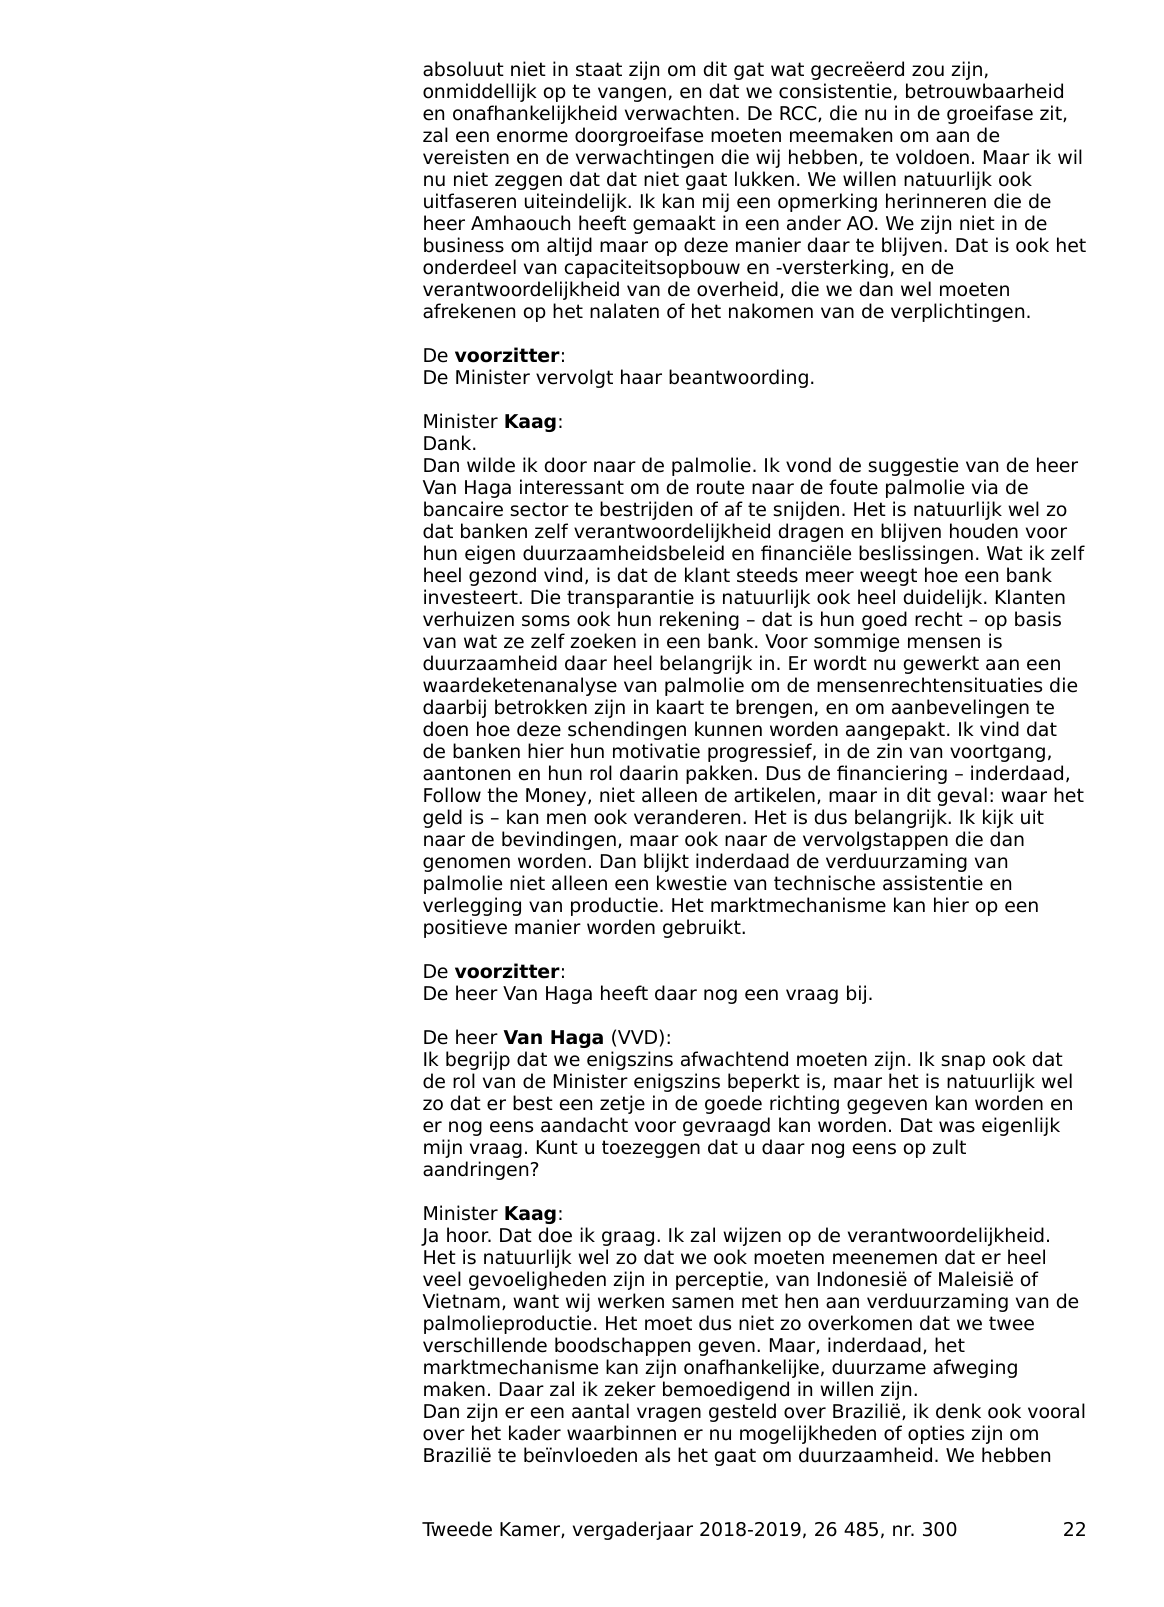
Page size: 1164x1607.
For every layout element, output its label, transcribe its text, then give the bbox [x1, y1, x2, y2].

text absoluut niet in staat zijn om dit gat wat gecreëerd zou zijn, onmiddellijk op te vangen, en dat we consistentie, betrouwbaarheid en onafhankelijkheid verwachten. De RCC, die nu in de groeifase zit, zal een enorme doorgroeifase moeten meemaken om aan de vereisten en de verwachtingen die wij hebben, te voldoen. Maar ik wil nu niet zeggen dat dat niet gaat lukken. We willen natuurlijk ook uitfaseren uiteindelijk. Ik kan mij een opmerking herinneren die de heer Amhaouch heeft gemaakt in een ander AO. We zijn niet in de business om altijd maar op deze manier daar te blijven. Dat is ook het onderdeel van capaciteitsopbouw en -versterking, en de verantwoordelijkheid van de overheid, die we dan wel moeten afrekenen op het nalaten of het nakomen van de verplichtingen. [422, 59, 1087, 323]
text De heer Van Haga (VVD): [422, 1027, 1087, 1049]
text Ik begrijp dat we enigszins afwachtend moeten zijn. Ik snap ook dat de rol van de Minister enigszins beperkt is, maar het is natuurlijk wel zo dat er best een zetje in de goede richting gegeven kan worden en er nog eens aandacht voor gevraagd kan worden. Dat was eigenlijk mijn vraag. Kunt u toezeggen dat u daar nog eens op zult aandringen? [422, 1049, 1087, 1181]
text Minister Kaag: [422, 1203, 1087, 1225]
text Minister Kaag: [422, 411, 1087, 433]
text Ja hoor. Dat doe ik graag. Ik zal wijzen op de verantwoordelijkheid. Het is natuurlijk wel zo dat we ook moeten meenemen dat er heel veel gevoeligheden zijn in perceptie, van Indonesië of Maleisië of Vietnam, want wij werken samen met hen aan verduurzaming van de palmolieproductie. Het moet dus niet zo overkomen dat we twee verschillende boodschappen geven. Maar, inderdaad, het marktmechanisme kan zijn onafhankelijke, duurzame afweging maken. Daar zal ik zeker bemoedigend in willen zijn. [422, 1225, 1087, 1401]
text Dan zijn er een aantal vragen gesteld over Brazilië, ik denk ook vooral over het kader waarbinnen er nu mogelijkheden of opties zijn om Brazilië te beïnvloeden als het gaat om duurzaamheid. We hebben [422, 1401, 1087, 1467]
text Dan wilde ik door naar de palmolie. Ik vond de suggestie van de heer Van Haga interessant om de route naar de foute palmolie via de bancaire sector te bestrijden of af te snijden. Het is natuurlijk wel zo dat banken zelf verantwoordelijkheid dragen en blijven houden voor hun eigen duurzaamheidsbeleid en financiële beslissingen. Wat ik zelf heel gezond vind, is dat de klant steeds meer weegt hoe een bank investeert. Die transparantie is natuurlijk ook heel duidelijk. Klanten verhuizen soms ook hun rekening – dat is hun goed recht – op basis van wat ze zelf zoeken in een bank. Voor sommige mensen is duurzaamheid daar heel belangrijk in. Er wordt nu gewerkt aan een waardeketenanalyse van palmolie om de mensenrechtensituaties die daarbij betrokken zijn in kaart te brengen, en om aanbevelingen te doen hoe deze schendingen kunnen worden aangepakt. Ik vind dat de banken hier hun motivatie progressief, in de zin van voortgang, aantonen en hun rol daarin pakken. Dus de financiering – inderdaad, Follow the Money, niet alleen de artikelen, maar in dit geval: waar het geld is – kan men ook veranderen. Het is dus belangrijk. Ik kijk uit naar de bevindingen, maar ook naar de vervolgstappen die dan genomen worden. Dan blijkt inderdaad de verduurzaming van palmolie niet alleen een kwestie van technische assistentie en verlegging van productie. Het marktmechanisme kan hier op een positieve manier worden gebruikt. [422, 455, 1087, 939]
text De Minister vervolgt haar beantwoording. [422, 367, 1087, 389]
text De voorzitter: [422, 345, 1087, 367]
text De voorzitter: [422, 961, 1087, 983]
text Dank. [422, 433, 1087, 455]
text De heer Van Haga heeft daar nog een vraag bij. [422, 983, 1087, 1005]
